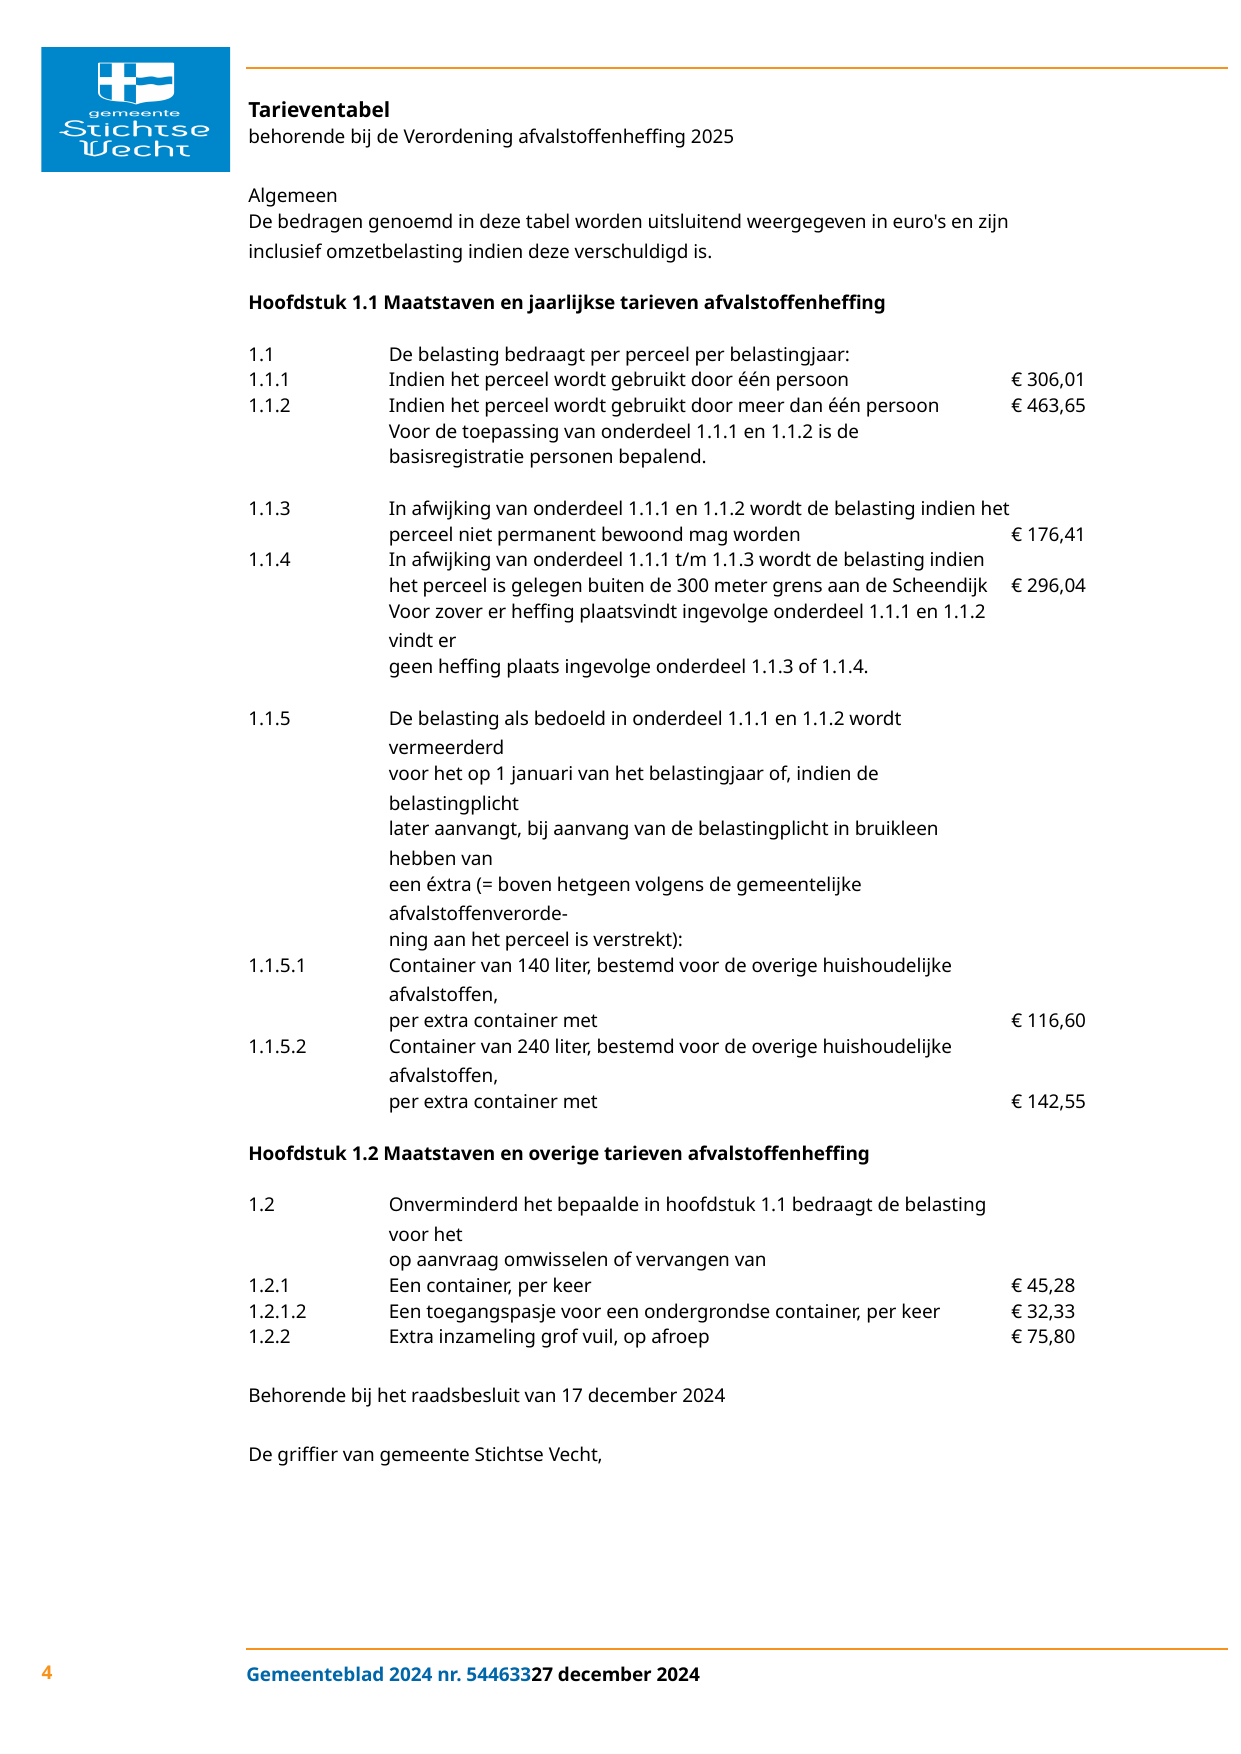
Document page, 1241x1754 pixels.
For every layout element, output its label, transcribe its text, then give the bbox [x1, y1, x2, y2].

table_cell 1.2.1 [248, 1272, 388, 1298]
table_cell Container van 140 liter, bestemd voor de overige huishoudelijke afvalstoffen, [389, 952, 1011, 1007]
table_cell 1.2.1.2 [248, 1298, 388, 1324]
table_cell [248, 598, 388, 653]
table_cell In afwijking van onderdeel 1.1.1 t/m 1.1.3 wordt de belasting indien [389, 547, 1011, 572]
table_cell [1011, 341, 1152, 367]
table_cell 1.1.5.2 [248, 1033, 388, 1088]
table_cell [1011, 315, 1152, 341]
table_cell [248, 1007, 388, 1033]
table_cell Extra inzameling grof vuil, op afroep [389, 1324, 1011, 1349]
table_cell Hoofdstuk 1.2 Maatstaven en overige tarieven afvalstoffenheffing [248, 1140, 1011, 1165]
table_cell geen heffing plaats ingevolge onderdeel 1.1.3 of 1.1.4. [389, 654, 1011, 679]
table_cell [1011, 926, 1152, 952]
table_cell [389, 679, 1011, 705]
table_cell [1011, 264, 1152, 289]
text De griffier van gemeente Stichtse Vecht, [248, 1441, 1152, 1467]
table_cell € 142,55 [1011, 1088, 1152, 1114]
text Tarieventabel [248, 95, 1152, 123]
table_cell Indien het perceel wordt gebruikt door één persoon [389, 367, 1011, 392]
table_cell [1011, 470, 1152, 495]
table_cell [248, 871, 388, 926]
table_cell Voor de toepassing van onderdeel 1.1.1 en 1.1.2 is de [389, 418, 1011, 444]
table_cell [1011, 952, 1152, 1007]
table_cell [248, 1165, 388, 1191]
table_cell [1011, 705, 1152, 760]
table_cell Voor zover er heffing plaatsvindt ingevolge onderdeel 1.1.1 en 1.1.2 vindt er [389, 598, 1011, 653]
table_cell € 45,28 [1011, 1272, 1152, 1298]
table_header [389, 183, 1011, 208]
table_cell € 176,41 [1011, 521, 1152, 547]
table_cell Een container, per keer [389, 1272, 1011, 1298]
table_cell 1.1.2 [248, 392, 388, 418]
table_cell [248, 654, 388, 679]
table_cell Onverminderd het bepaalde in hoofdstuk 1.1 bedraagt de belasting voor het [389, 1191, 1011, 1246]
table_cell [248, 926, 388, 952]
table_cell [248, 816, 388, 871]
table_cell perceel niet permanent bewoond mag worden [389, 521, 1011, 547]
table_cell 1.1.5.1 [248, 952, 388, 1007]
table_cell basisregistratie personen bepalend. [389, 444, 1011, 469]
table_cell [1011, 1191, 1152, 1246]
table_cell 1.1.3 [248, 495, 388, 521]
table_cell het perceel is gelegen buiten de 300 meter grens aan de Scheendijk [389, 573, 1011, 598]
table_cell [248, 418, 388, 444]
table_cell 1.1.1 [248, 367, 388, 392]
table_cell 1.1 [248, 341, 388, 367]
table_cell per extra container met [389, 1088, 1011, 1114]
table_cell Hoofdstuk 1.1 Maatstaven en jaarlijkse tarieven afvalstoffenheffing [248, 289, 1011, 315]
table_cell [1011, 1114, 1152, 1140]
table_cell voor het op 1 januari van het belastingjaar of, indien de belastingplicht [389, 760, 1011, 816]
text behorende bij de Verordening afvalstoffenheffing 2025 [248, 123, 1152, 149]
table_cell [248, 444, 388, 469]
table_cell een éxtra (= boven hetgeen volgens de gemeentelijke afvalstoffenverorde- [389, 871, 1011, 926]
text Behorende bij het raadsbesluit van 17 december 2024 [248, 1382, 1152, 1408]
table_cell [248, 1114, 388, 1140]
table_cell [1011, 816, 1152, 871]
table_cell Container van 240 liter, bestemd voor de overige huishoudelijke afvalstoffen, [389, 1033, 1011, 1088]
table_cell 1.1.5 [248, 705, 388, 760]
table_cell [1011, 1165, 1152, 1191]
table_cell later aanvangt, bij aanvang van de belastingplicht in bruikleen hebben van [389, 816, 1011, 871]
table_cell [248, 1246, 388, 1272]
table_cell [389, 1165, 1011, 1191]
table_cell [248, 573, 388, 598]
table_cell [1011, 871, 1152, 926]
table_cell [1011, 547, 1152, 572]
table_cell [1011, 760, 1152, 816]
table_cell [1011, 654, 1152, 679]
table_cell [1011, 598, 1152, 653]
table_cell [1011, 444, 1152, 469]
table_cell € 75,80 [1011, 1324, 1152, 1349]
table_cell [248, 679, 388, 705]
table_cell [248, 760, 388, 816]
table_cell [389, 1114, 1011, 1140]
table_cell ning aan het perceel is verstrekt): [389, 926, 1011, 952]
table_cell De belasting als bedoeld in onderdeel 1.1.1 en 1.1.2 wordt vermeerderd [389, 705, 1011, 760]
table_cell [389, 264, 1011, 289]
table_cell [389, 315, 1011, 341]
picture [137, 63, 174, 103]
picture [99, 63, 135, 101]
table_cell In afwijking van onderdeel 1.1.1 en 1.1.2 wordt de belasting indien het [389, 495, 1011, 521]
table_header [1011, 183, 1152, 208]
table_cell [1011, 1246, 1152, 1272]
table_cell [1011, 1140, 1152, 1165]
table_cell [248, 264, 388, 289]
table_cell [1011, 289, 1152, 315]
table_cell [389, 470, 1011, 495]
table_cell [1011, 495, 1152, 521]
table_cell € 463,65 [1011, 392, 1152, 418]
table_cell 1.1.4 [248, 547, 388, 572]
table_cell € 306,01 [1011, 367, 1152, 392]
table_cell € 296,04 [1011, 573, 1152, 598]
table_cell op aanvraag omwisselen of vervangen van [389, 1246, 1011, 1272]
table_cell Een toegangspasje voor een ondergrondse container, per keer [389, 1298, 1011, 1324]
table_cell € 32,33 [1011, 1298, 1152, 1324]
table_cell 1.2.2 [248, 1324, 388, 1349]
table_cell 1.2 [248, 1191, 388, 1246]
table_cell Indien het perceel wordt gebruikt door meer dan één persoon [389, 392, 1011, 418]
table_cell De bedragen genoemd in deze tabel worden uitsluitend weergegeven in euro's en zijn inclusief omzetbelasting indien deze verschuldigd is. [248, 208, 1011, 264]
table_cell € 116,60 [1011, 1007, 1152, 1033]
table_cell [1011, 418, 1152, 444]
table_header Algemeen [248, 183, 388, 208]
table_cell [248, 315, 388, 341]
table_cell [248, 1088, 388, 1114]
table_cell per extra container met [389, 1007, 1011, 1033]
table_cell [1011, 1033, 1152, 1088]
table_cell [248, 521, 388, 547]
table_cell De belasting bedraagt per perceel per belastingjaar: [389, 341, 1011, 367]
table_cell [248, 470, 388, 495]
table_cell [1011, 208, 1152, 264]
table_cell [1011, 679, 1152, 705]
